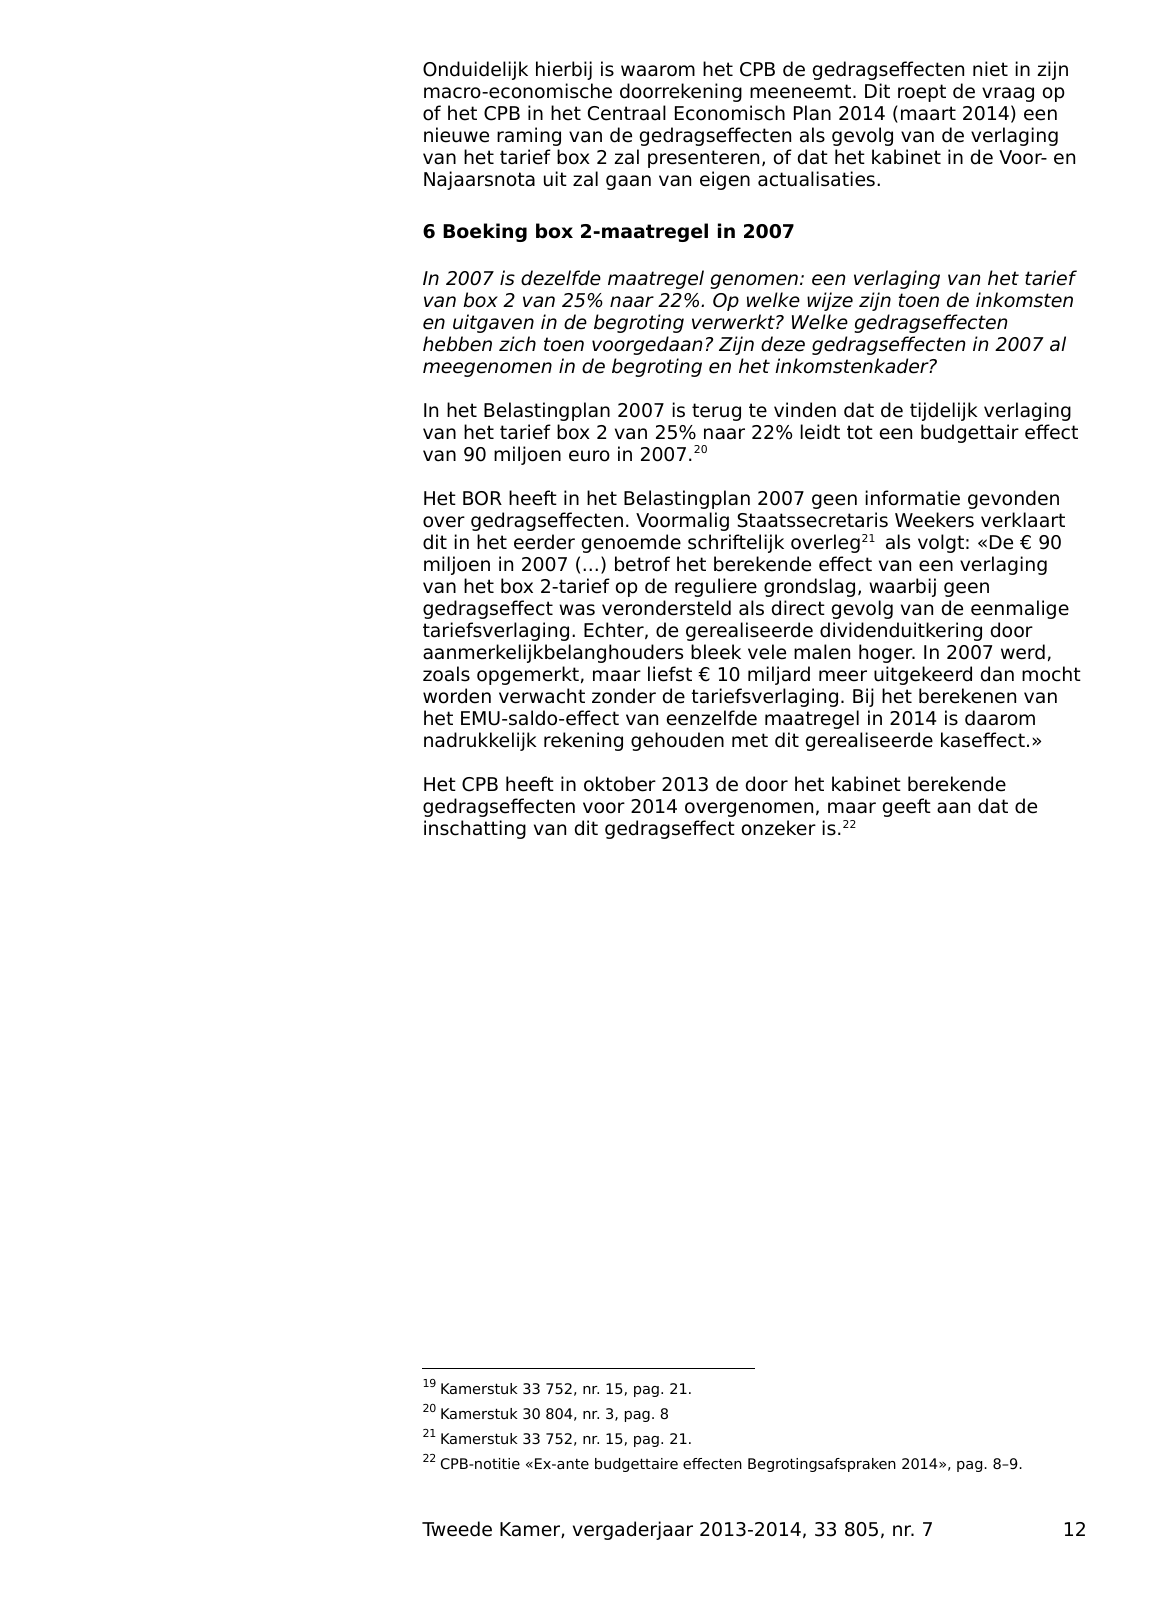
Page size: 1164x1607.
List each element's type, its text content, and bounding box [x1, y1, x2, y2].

text Het BOR heeft in het Belastingplan 2007 geen informatie gevonden over gedragseffecten. Voormalig Staatssecretaris Weekers verklaart dit in het eerder genoemde schriftelijk overleg als volgt: «De € 90 miljoen in 2007 (...) betrof het berekende effect van een verlaging van het box 2-tarief op de reguliere grondslag, waarbij geen gedragseffect was verondersteld als direct gevolg van de eenmalige tariefsverlaging. Echter, de gerealiseerde dividenduitkering door aanmerkelijkbelanghouders bleek vele malen hoger. In 2007 werd, zoals opgemerkt, maar liefst € 10 miljard meer uitgekeerd dan mocht worden verwacht zonder de tariefsverlaging. Bij het berekenen van het EMU-saldo-effect van eenzelfde maatregel in 2014 is daarom nadrukkelijk rekening gehouden met dit gerealiseerde kaseffect.» [422, 488, 1087, 752]
subtitle 6 Boeking box 2-maatregel in 2007 [422, 221, 1087, 243]
text Het CPB heeft in oktober 2013 de door het kabinet berekende gedragseffecten voor 2014 overgenomen, maar geeft aan dat de inschatting van dit gedragseffect onzeker is. [422, 774, 1087, 840]
text Kamerstuk 30 804, nr. 3, pag. 8 [422, 1402, 1087, 1424]
text Kamerstuk 33 752, nr. 15, pag. 21. [422, 1377, 1087, 1399]
text CPB-notitie «Ex-ante budgettaire effecten Begrotingsafspraken 2014», pag. 8–9. [422, 1452, 1087, 1474]
text In 2007 is dezelfde maatregel genomen: een verlaging van het tarief van box 2 van 25% naar 22%. Op welke wijze zijn toen de inkomsten en uitgaven in de begroting verwerkt? Welke gedragseffecten hebben zich toen voorgedaan? Zijn deze gedragseffecten in 2007 al meegenomen in de begroting en het inkomstenkader? [422, 268, 1087, 378]
text Kamerstuk 33 752, nr. 15, pag. 21. [422, 1427, 1087, 1449]
text Onduidelijk hierbij is waarom het CPB de gedragseffecten niet in zijn macro-economische doorrekening meeneemt. Dit roept de vraag op of het CPB in het Centraal Economisch Plan 2014 (maart 2014) een nieuwe raming van de gedragseffecten als gevolg van de verlaging van het tarief box 2 zal presenteren, of dat het kabinet in de Voor- en Najaarsnota uit zal gaan van eigen actualisaties. [422, 59, 1087, 191]
text In het Belastingplan 2007 is terug te vinden dat de tijdelijk verlaging van het tarief box 2 van 25% naar 22% leidt tot een budgettair effect van 90 miljoen euro in 2007. [422, 400, 1087, 466]
